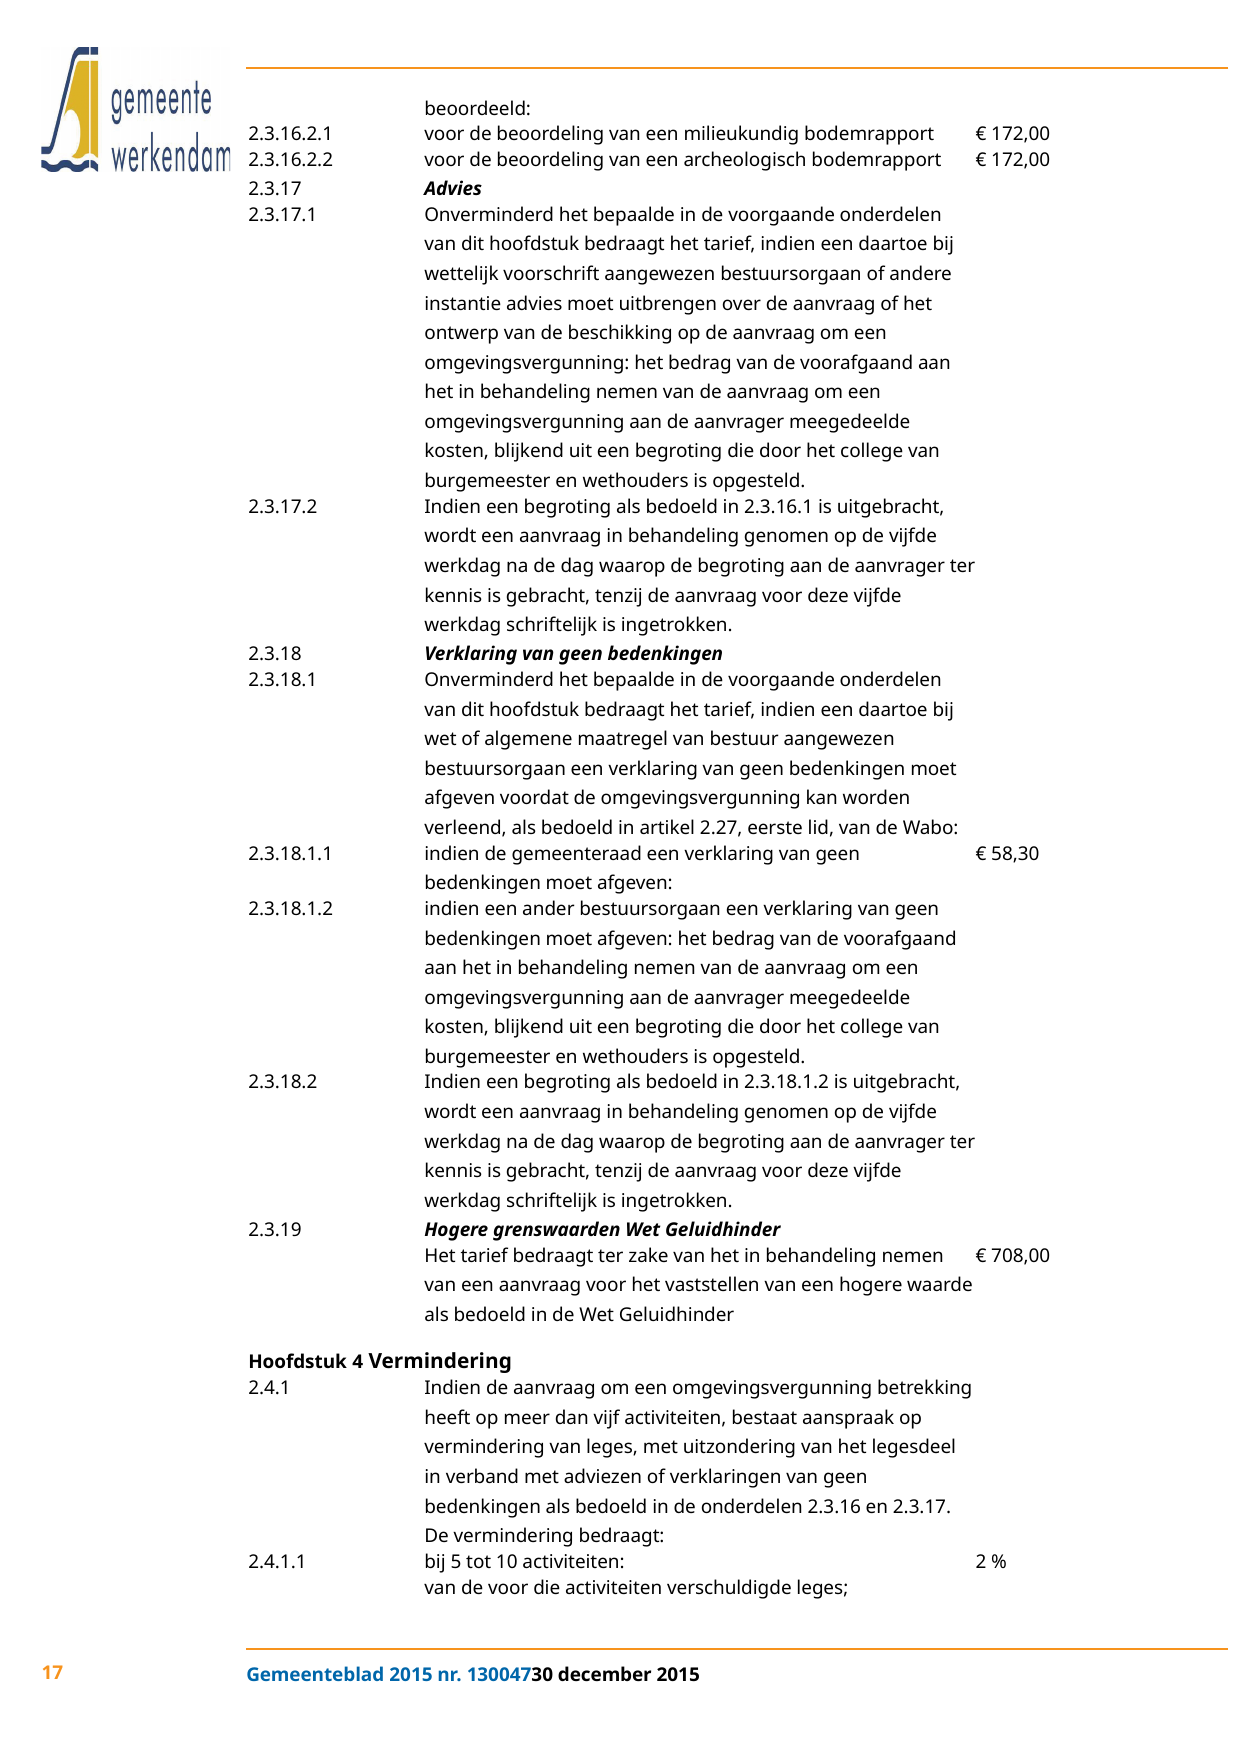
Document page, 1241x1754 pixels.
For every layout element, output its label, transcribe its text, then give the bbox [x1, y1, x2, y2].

table_cell indien een ander bestuursorgaan een verklaring van geen bedenkingen moet afgeven: het bedrag van de voorafgaand aan het in behandeling nemen van de aanvraag om een omgevingsvergunning aan de aanvrager meegedeelde kosten, blijkend uit een begroting die door het college van burgemeester en wethouders is opgesteld. [424, 895, 975, 1069]
table_cell 2.3.17.1 [248, 201, 424, 493]
table_header [975, 175, 1152, 201]
table_cell [975, 1069, 1152, 1213]
table_cell € 58,30 [975, 840, 1152, 895]
table_header Indien de aanvraag om een omgevingsvergunning betrekking heeft op meer dan vijf activiteiten, bestaat aanspraak op vermindering van leges, met uitzondering van het legesdeel in verband met adviezen of verklaringen van geen bedenkingen als bedoeld in de onderdelen 2.3.16 en 2.3.17. De vermindering bedraagt: [424, 1375, 975, 1548]
table_cell [975, 95, 1152, 121]
table_header [975, 640, 1152, 666]
table_cell [975, 1574, 1152, 1600]
table_cell [975, 493, 1152, 637]
table_cell 2.3.18.1.2 [248, 895, 424, 1069]
table_cell 2.3.16.2.2 [248, 146, 424, 172]
table_cell indien de gemeenteraad een verklaring van geen bedenkingen moet afgeven: [424, 840, 975, 895]
picture [41, 47, 231, 172]
table_cell Indien een begroting als bedoeld in 2.3.18.1.2 is uitgebracht, wordt een aanvraag in behandeling genomen op de vijfde werkdag na de dag waarop de begroting aan de aanvrager ter kennis is gebracht, tenzij de aanvraag voor deze vijfde werkdag schriftelijk is ingetrokken. [424, 1069, 975, 1213]
table_cell [248, 1242, 424, 1327]
table_cell beoordeeld: [424, 95, 975, 121]
table_cell 2.3.16.2.1 [248, 121, 424, 146]
table_header Verklaring van geen bedenkingen [424, 640, 975, 666]
table_header 2.3.19 [248, 1216, 424, 1242]
table_header [975, 1375, 1152, 1548]
table_cell 2.4.1.1 [248, 1548, 424, 1574]
table_header Hogere grenswaarden Wet Geluidhinder [424, 1216, 975, 1242]
table_cell € 172,00 [975, 121, 1152, 146]
table_cell bij 5 tot 10 activiteiten: [424, 1548, 975, 1574]
table_cell 2.3.17.2 [248, 493, 424, 637]
table_header 2.3.18 [248, 640, 424, 666]
table_cell van de voor die activiteiten verschuldigde leges; [424, 1574, 975, 1600]
table_cell 2.3.18.1 [248, 666, 424, 840]
table_cell Onverminderd het bepaalde in de voorgaande onderdelen van dit hoofdstuk bedraagt het tarief, indien een daartoe bij wet of algemene maatregel van bestuur aangewezen bestuursorgaan een verklaring van geen bedenkingen moet afgeven voordat de omgevingsvergunning kan worden verleend, als bedoeld in artikel 2.27, eerste lid, van de Wabo: [424, 666, 975, 840]
text Hoofdstuk 4 Vermindering [248, 1346, 1152, 1374]
table_cell [975, 895, 1152, 1069]
table_cell voor de beoordeling van een milieukundig bodemrapport [424, 121, 975, 146]
table_cell Onverminderd het bepaalde in de voorgaande onderdelen van dit hoofdstuk bedraagt het tarief, indien een daartoe bij wettelijk voorschrift aangewezen bestuursorgaan of andere instantie advies moet uitbrengen over de aanvraag of het ontwerp van de beschikking op de aanvraag om een omgevingsvergunning: het bedrag van de voorafgaand aan het in behandeling nemen van de aanvraag om een omgevingsvergunning aan de aanvrager meegedeelde kosten, blijkend uit een begroting die door het college van burgemeester en wethouders is opgesteld. [424, 201, 975, 493]
table_header [975, 1216, 1152, 1242]
table_cell [248, 1574, 424, 1600]
table_cell 2.3.18.1.1 [248, 840, 424, 895]
table_cell 2.3.18.2 [248, 1069, 424, 1213]
table_header 2.3.17 [248, 175, 424, 201]
table_cell Indien een begroting als bedoeld in 2.3.16.1 is uitgebracht, wordt een aanvraag in behandeling genomen op de vijfde werkdag na de dag waarop de begroting aan de aanvrager ter kennis is gebracht, tenzij de aanvraag voor deze vijfde werkdag schriftelijk is ingetrokken. [424, 493, 975, 637]
table_cell Het tarief bedraagt ter zake van het in behandeling nemen van een aanvraag voor het vaststellen van een hogere waarde als bedoeld in de Wet Geluidhinder [424, 1242, 975, 1327]
table_cell voor de beoordeling van een archeologisch bodemrapport [424, 146, 975, 172]
table_cell [975, 666, 1152, 840]
table_cell [975, 201, 1152, 493]
table_cell € 172,00 [975, 146, 1152, 172]
table_header Advies [424, 175, 975, 201]
table_cell [248, 95, 424, 121]
table_cell € 708,00 [975, 1242, 1152, 1327]
table_header 2.4.1 [248, 1375, 424, 1548]
table_cell 2 % [975, 1548, 1152, 1574]
